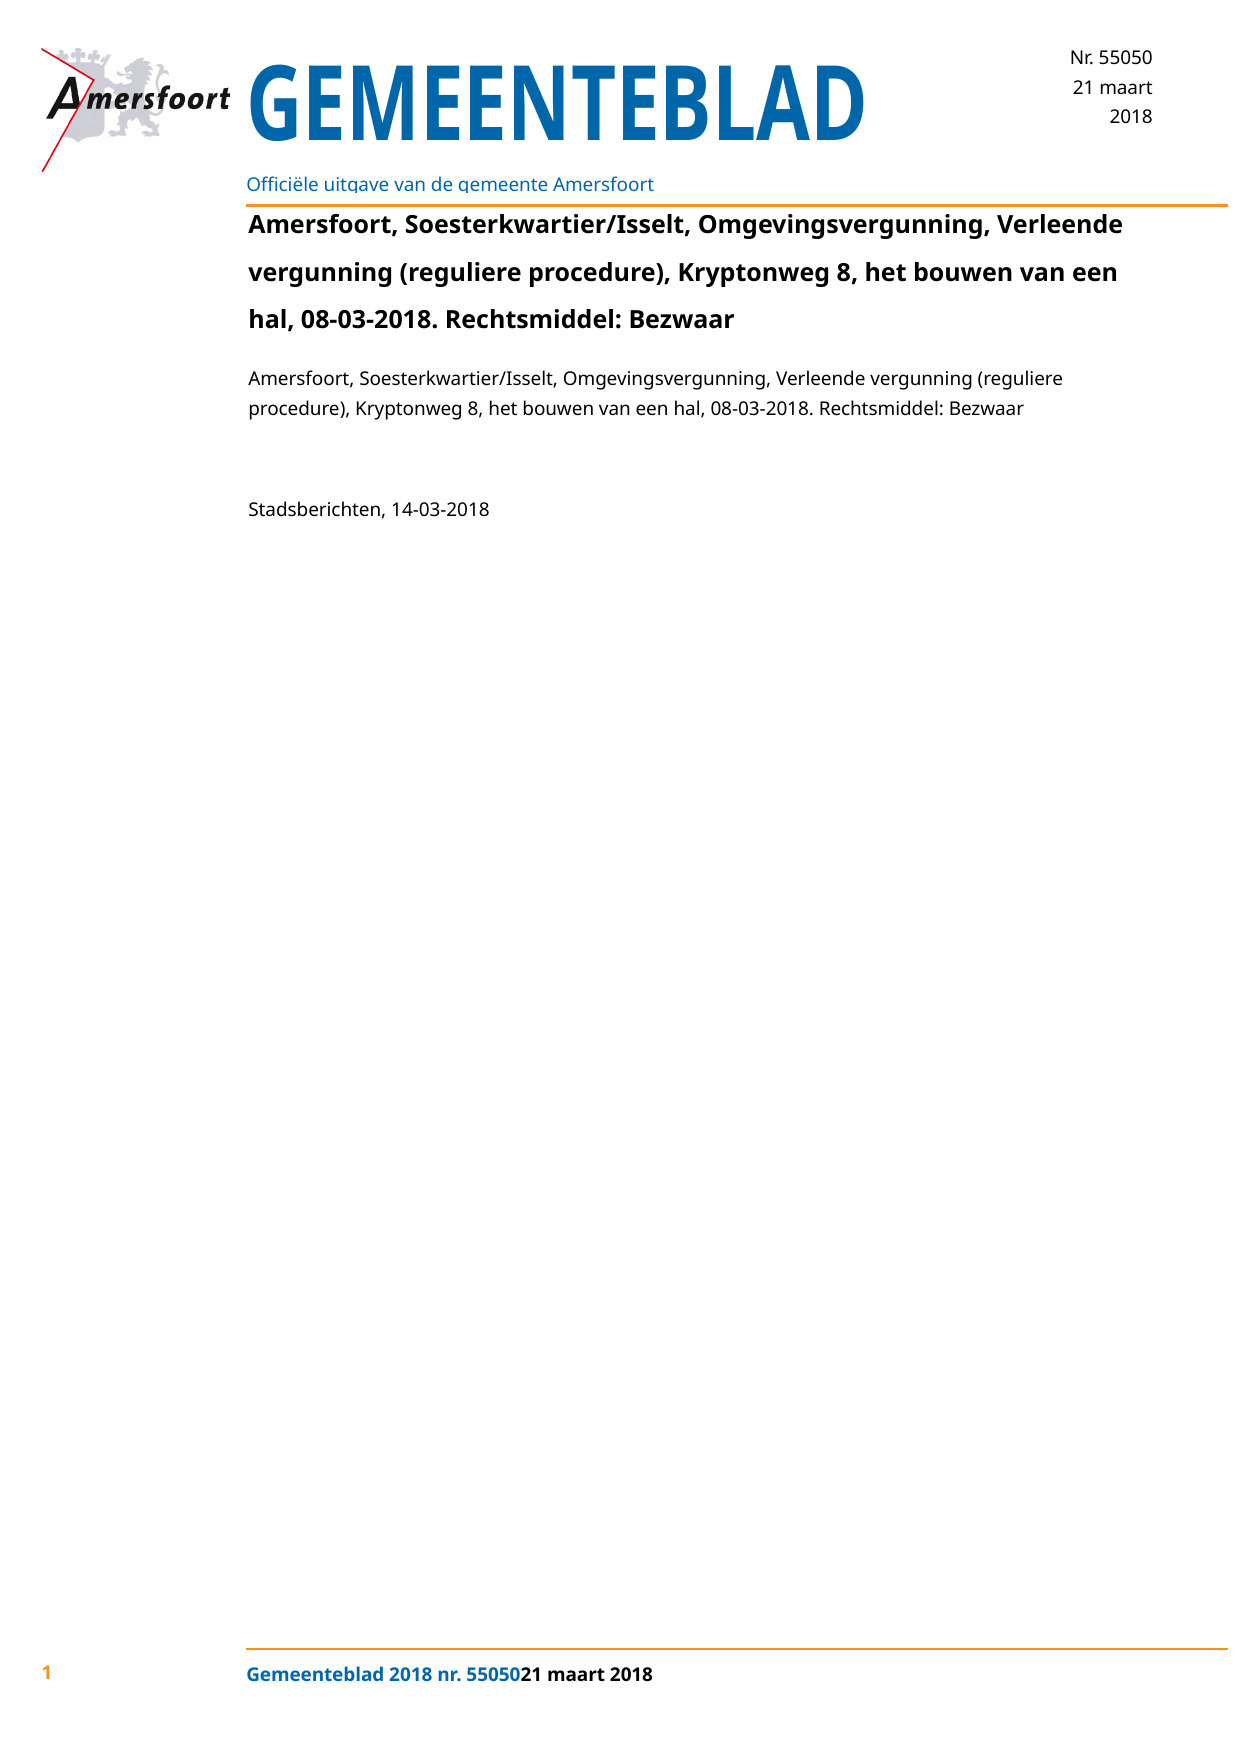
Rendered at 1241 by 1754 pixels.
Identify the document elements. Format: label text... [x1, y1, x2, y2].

picture [41, 47, 231, 172]
text Amersfoort, Soesterkwartier/Isselt, Omgevingsvergunning, Verleende vergunning (reguliere procedure), Kryptonweg 8, het bouwen van een hal, 08-03-2018. Rechtsmiddel: Bezwaar [248, 366, 1152, 421]
text Amersfoort, Soesterkwartier/Isselt, Omgevingsvergunning, Verleende vergunning (reguliere procedure), Kryptonweg 8, het bouwen van een hal, 08-03-2018. Rechtsmiddel: Bezwaar [248, 207, 1152, 336]
text Stadsberichten, 14-03-2018 [248, 496, 1152, 522]
